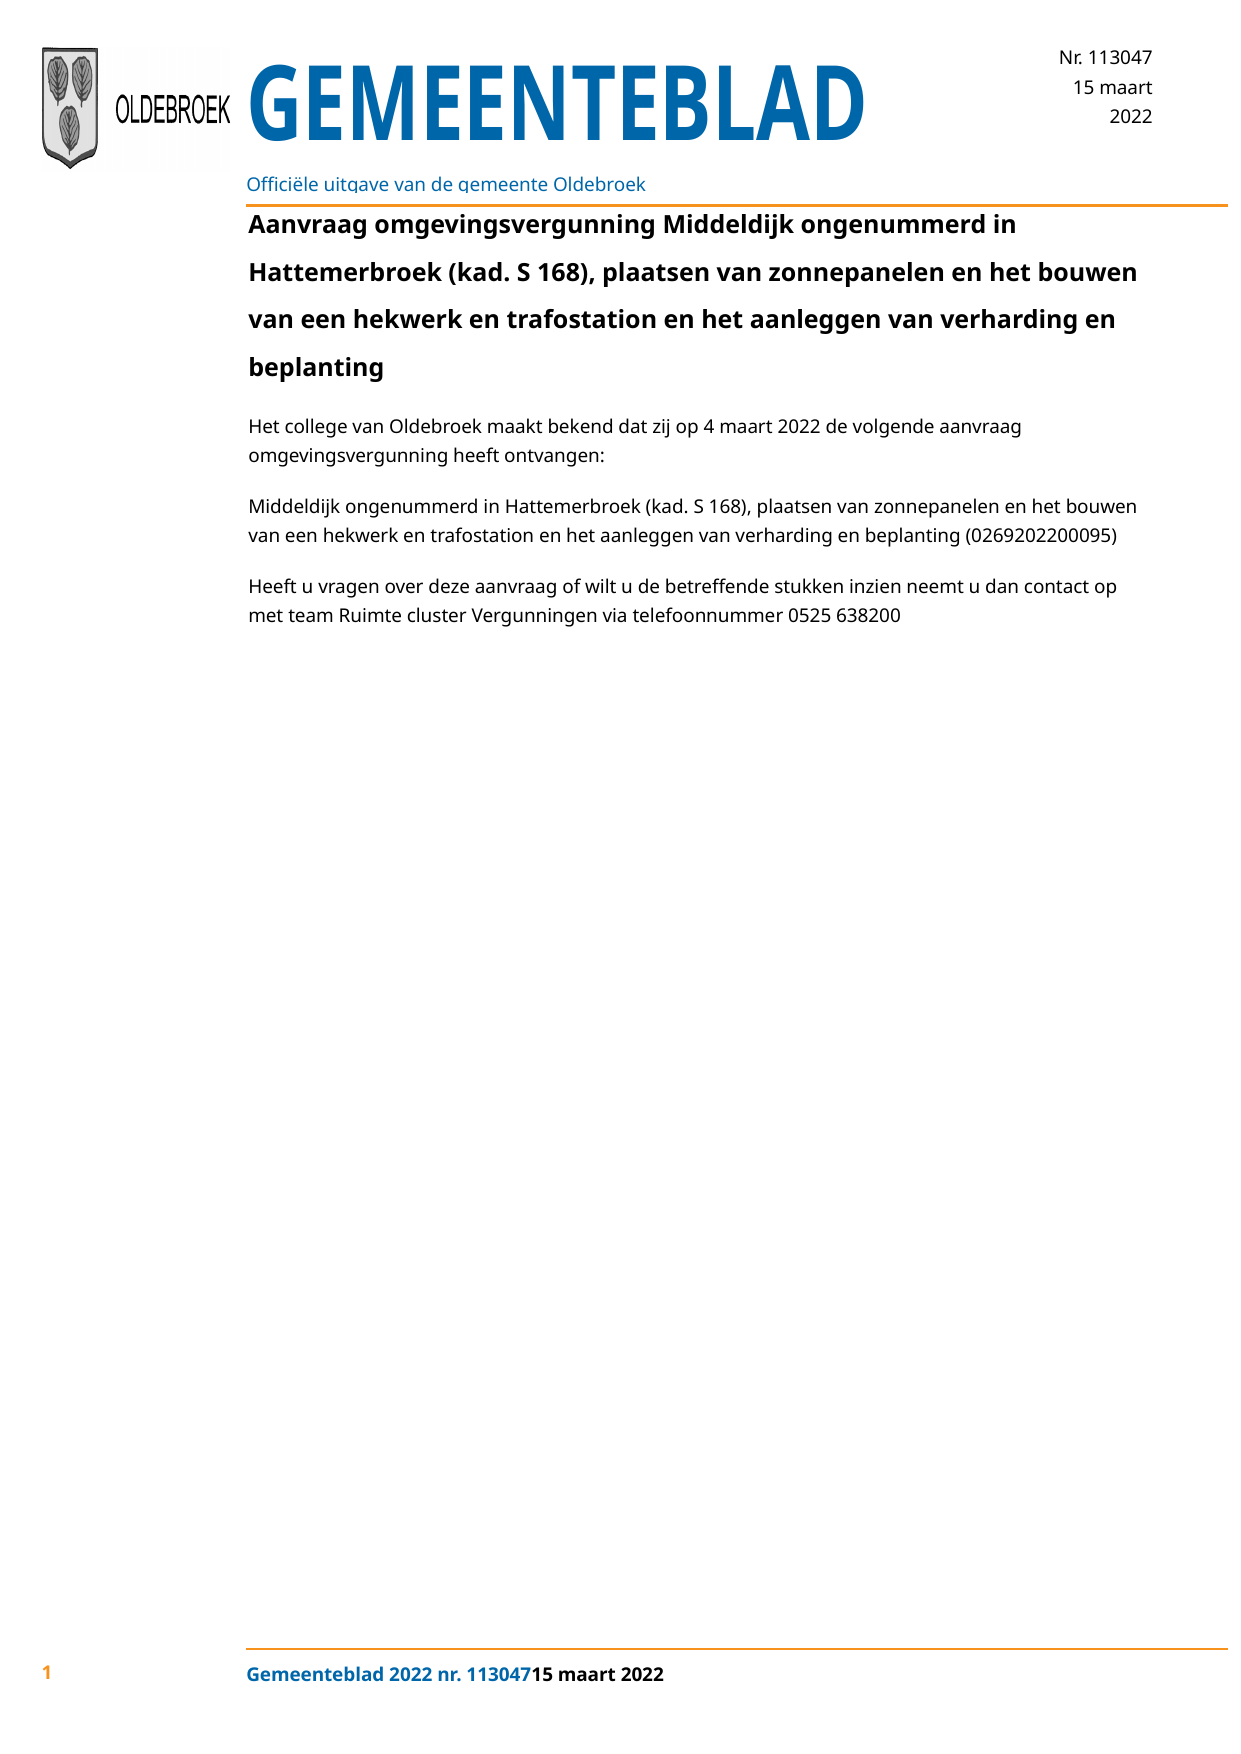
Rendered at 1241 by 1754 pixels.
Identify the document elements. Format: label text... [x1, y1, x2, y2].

text Het college van Oldebroek maakt bekend dat zij op 4 maart 2022 de volgende aanvraag omgevingsvergunning heeft ontvangen: [248, 413, 1152, 468]
text Heeft u vragen over deze aanvraag of wilt u de betreffende stukken inzien neemt u dan contact op met team Ruimte cluster Vergunningen via telefoonnummer 0525 638200 [248, 573, 1152, 628]
picture [41, 47, 231, 172]
text Aanvraag omgevingsvergunning Middeldijk ongenummerd in Hattemerbroek (kad. S 168), plaatsen van zonnepanelen en het bouwen van een hekwerk en trafostation en het aanleggen van verharding en beplanting [248, 207, 1152, 384]
text Middeldijk ongenummerd in Hattemerbroek (kad. S 168), plaatsen van zonnepanelen en het bouwen van een hekwerk en trafostation en het aanleggen van verharding en beplanting (0269202200095) [248, 493, 1152, 548]
